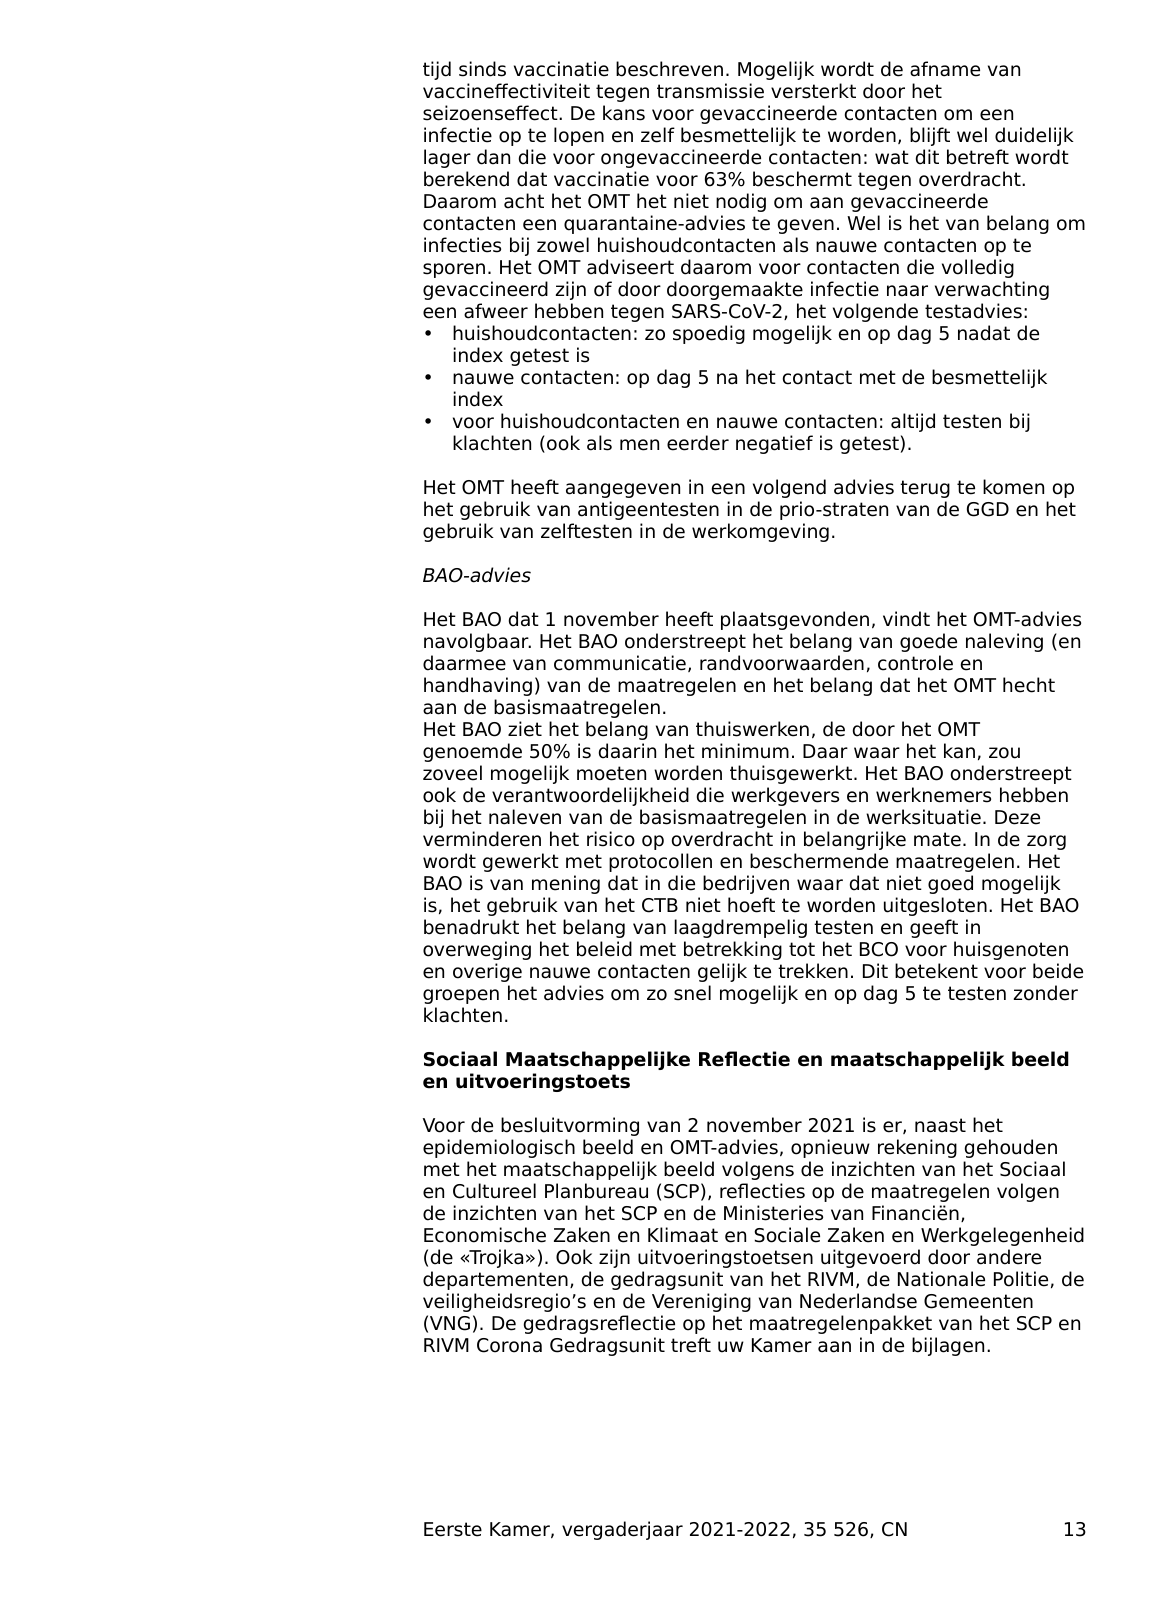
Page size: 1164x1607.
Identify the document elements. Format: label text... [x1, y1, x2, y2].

text Het OMT heeft aangegeven in een volgend advies terug te komen op het gebruik van antigeentesten in de prio-straten van de GGD en het gebruik van zelftesten in de werkomgeving. [422, 477, 1087, 543]
subtitle BAO-advies [422, 565, 1087, 587]
text Daarom acht het OMT het niet nodig om aan gevaccineerde contacten een quarantaine-advies te geven. Wel is het van belang om infecties bij zowel huishoudcontacten als nauwe contacten op te sporen. Het OMT adviseert daarom voor contacten die volledig gevaccineerd zijn of door doorgemaakte infectie naar verwachting een afweer hebben tegen SARS-CoV-2, het volgende testadvies: [422, 191, 1087, 323]
text tijd sinds vaccinatie beschreven. Mogelijk wordt de afname van vaccineffectiviteit tegen transmissie versterkt door het seizoenseffect. De kans voor gevaccineerde contacten om een infectie op te lopen en zelf besmettelijk te worden, blijft wel duidelijk lager dan die voor ongevaccineerde contacten: wat dit betreft wordt berekend dat vaccinatie voor 63% beschermt tegen overdracht. [422, 59, 1087, 191]
text • huishoudcontacten: zo spoedig mogelijk en op dag 5 nadat de index getest is [422, 323, 1087, 367]
text Het BAO dat 1 november heeft plaatsgevonden, vindt het OMT-advies navolgbaar. Het BAO onderstreept het belang van goede naleving (en daarmee van communicatie, randvoorwaarden, controle en handhaving) van de maatregelen en het belang dat het OMT hecht aan de basismaatregelen. [422, 609, 1087, 719]
text Het BAO ziet het belang van thuiswerken, de door het OMT genoemde 50% is daarin het minimum. Daar waar het kan, zou zoveel mogelijk moeten worden thuisgewerkt. Het BAO onderstreept ook de verantwoordelijkheid die werkgevers en werknemers hebben bij het naleven van de basismaatregelen in de werksituatie. Deze verminderen het risico op overdracht in belangrijke mate. In de zorg wordt gewerkt met protocollen en beschermende maatregelen. Het BAO is van mening dat in die bedrijven waar dat niet goed mogelijk is, het gebruik van het CTB niet hoeft te worden uitgesloten. Het BAO benadrukt het belang van laagdrempelig testen en geeft in overweging het beleid met betrekking tot het BCO voor huisgenoten en overige nauwe contacten gelijk te trekken. Dit betekent voor beide groepen het advies om zo snel mogelijk en op dag 5 te testen zonder klachten. [422, 719, 1087, 1027]
text • voor huishoudcontacten en nauwe contacten: altijd testen bij klachten (ook als men eerder negatief is getest). [422, 411, 1087, 455]
text • nauwe contacten: op dag 5 na het contact met de besmettelijk index [422, 367, 1087, 411]
text Voor de besluitvorming van 2 november 2021 is er, naast het epidemiologisch beeld en OMT-advies, opnieuw rekening gehouden met het maatschappelijk beeld volgens de inzichten van het Sociaal en Cultureel Planbureau (SCP), reflecties op de maatregelen volgen de inzichten van het SCP en de Ministeries van Financiën, Economische Zaken en Klimaat en Sociale Zaken en Werkgelegenheid (de «Trojka»). Ook zijn uitvoeringstoetsen uitgevoerd door andere departementen, de gedragsunit van het RIVM, de Nationale Politie, de veiligheidsregio’s en de Vereniging van Nederlandse Gemeenten (VNG). De gedragsreflectie op het maatregelenpakket van het SCP en RIVM Corona Gedragsunit treft uw Kamer aan in de bijlagen. [422, 1115, 1087, 1357]
subtitle Sociaal Maatschappelijke Reflectie en maatschappelijk beeld en uitvoeringstoets [422, 1049, 1087, 1093]
